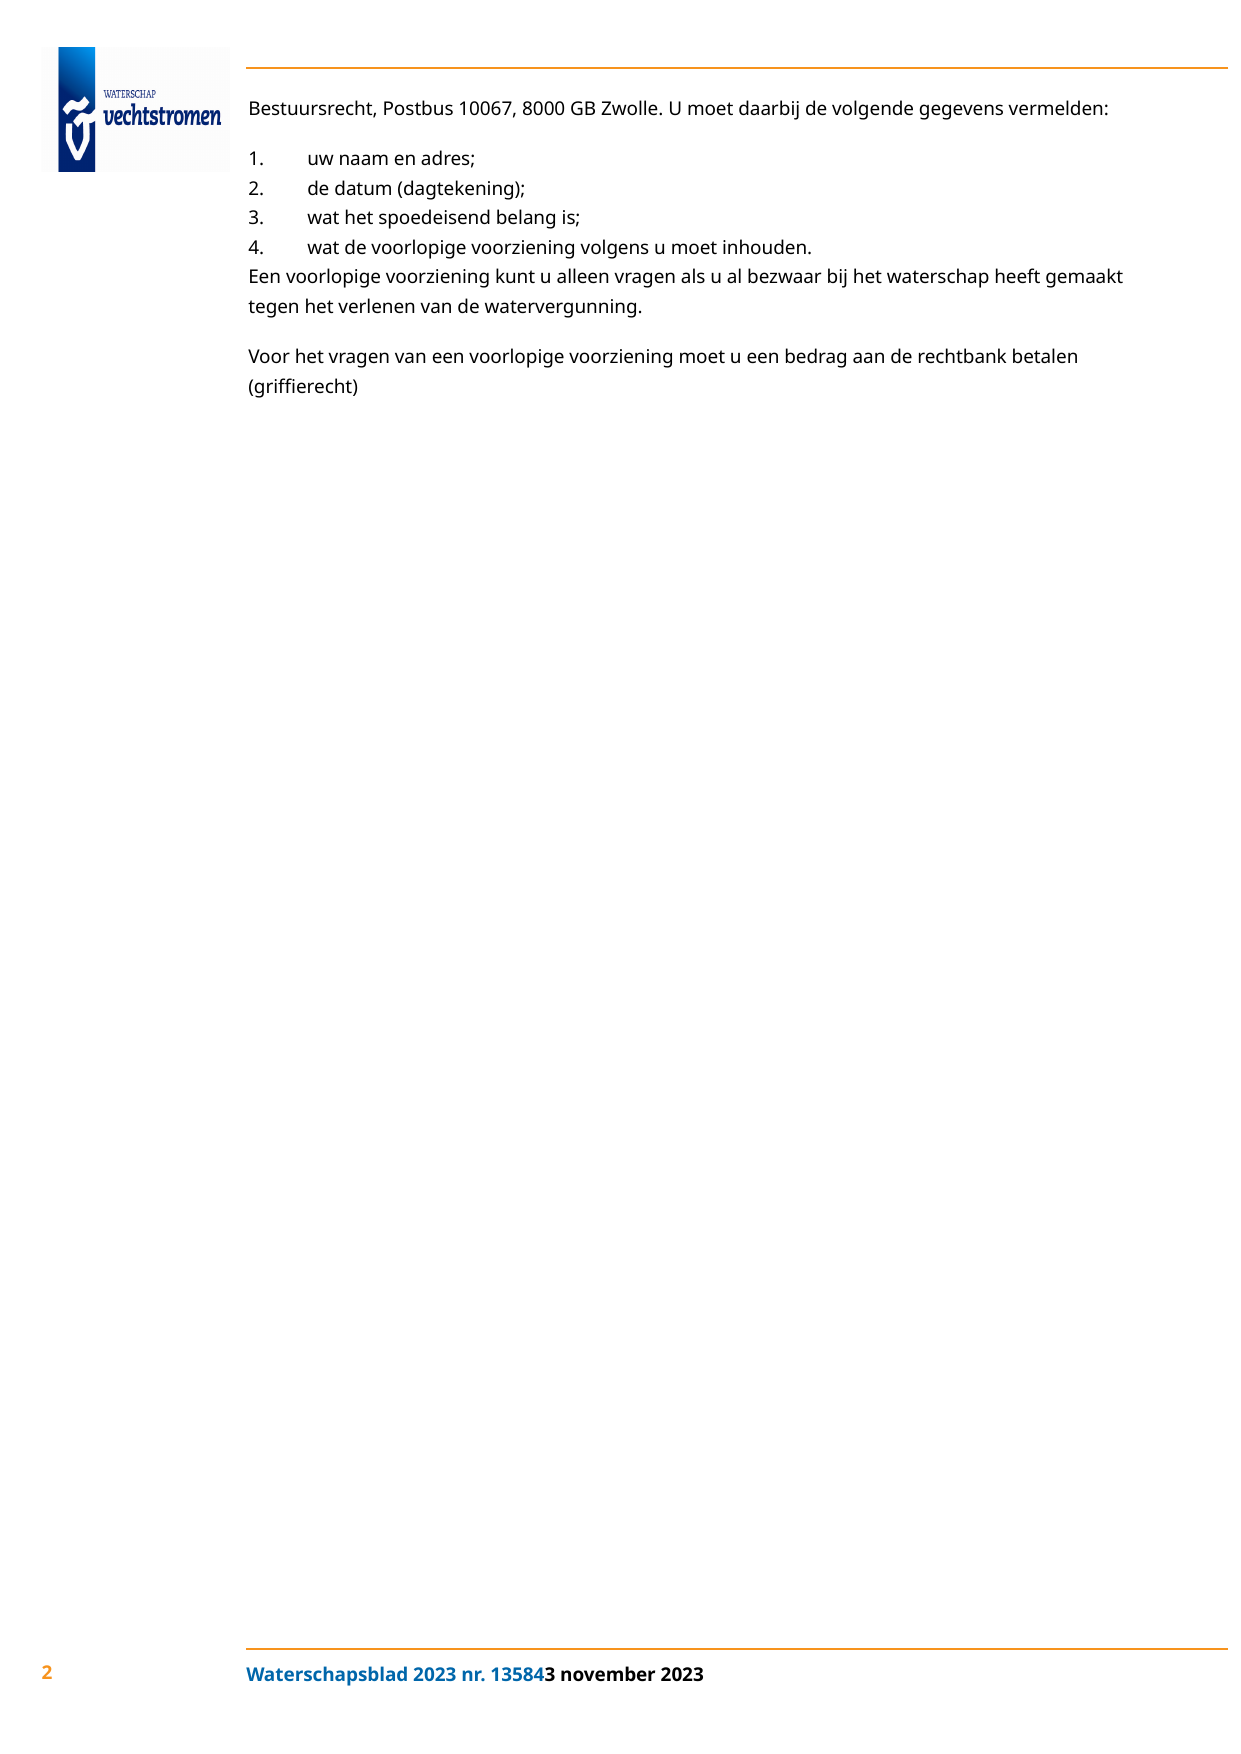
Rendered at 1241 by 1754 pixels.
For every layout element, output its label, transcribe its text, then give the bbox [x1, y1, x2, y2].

text Een voorlopige voorziening kunt u alleen vragen als u al bezwaar bij het waterschap heeft gemaakt tegen het verlenen van de watervergunning. [248, 263, 1152, 319]
list uw naam en adres; [248, 145, 1152, 171]
list wat de voorlopige voorziening volgens u moet inhouden. [248, 234, 1152, 260]
text Bestuursrecht, Postbus 10067, 8000 GB Zwolle. U moet daarbij de volgende gegevens vermelden: [248, 95, 1152, 121]
picture [41, 47, 231, 172]
list de datum (dagtekening); [248, 175, 1152, 201]
text Voor het vragen van een voorlopige voorziening moet u een bedrag aan de rechtbank betalen (griffierecht) [248, 343, 1152, 399]
list wat het spoedeisend belang is; [248, 204, 1152, 230]
